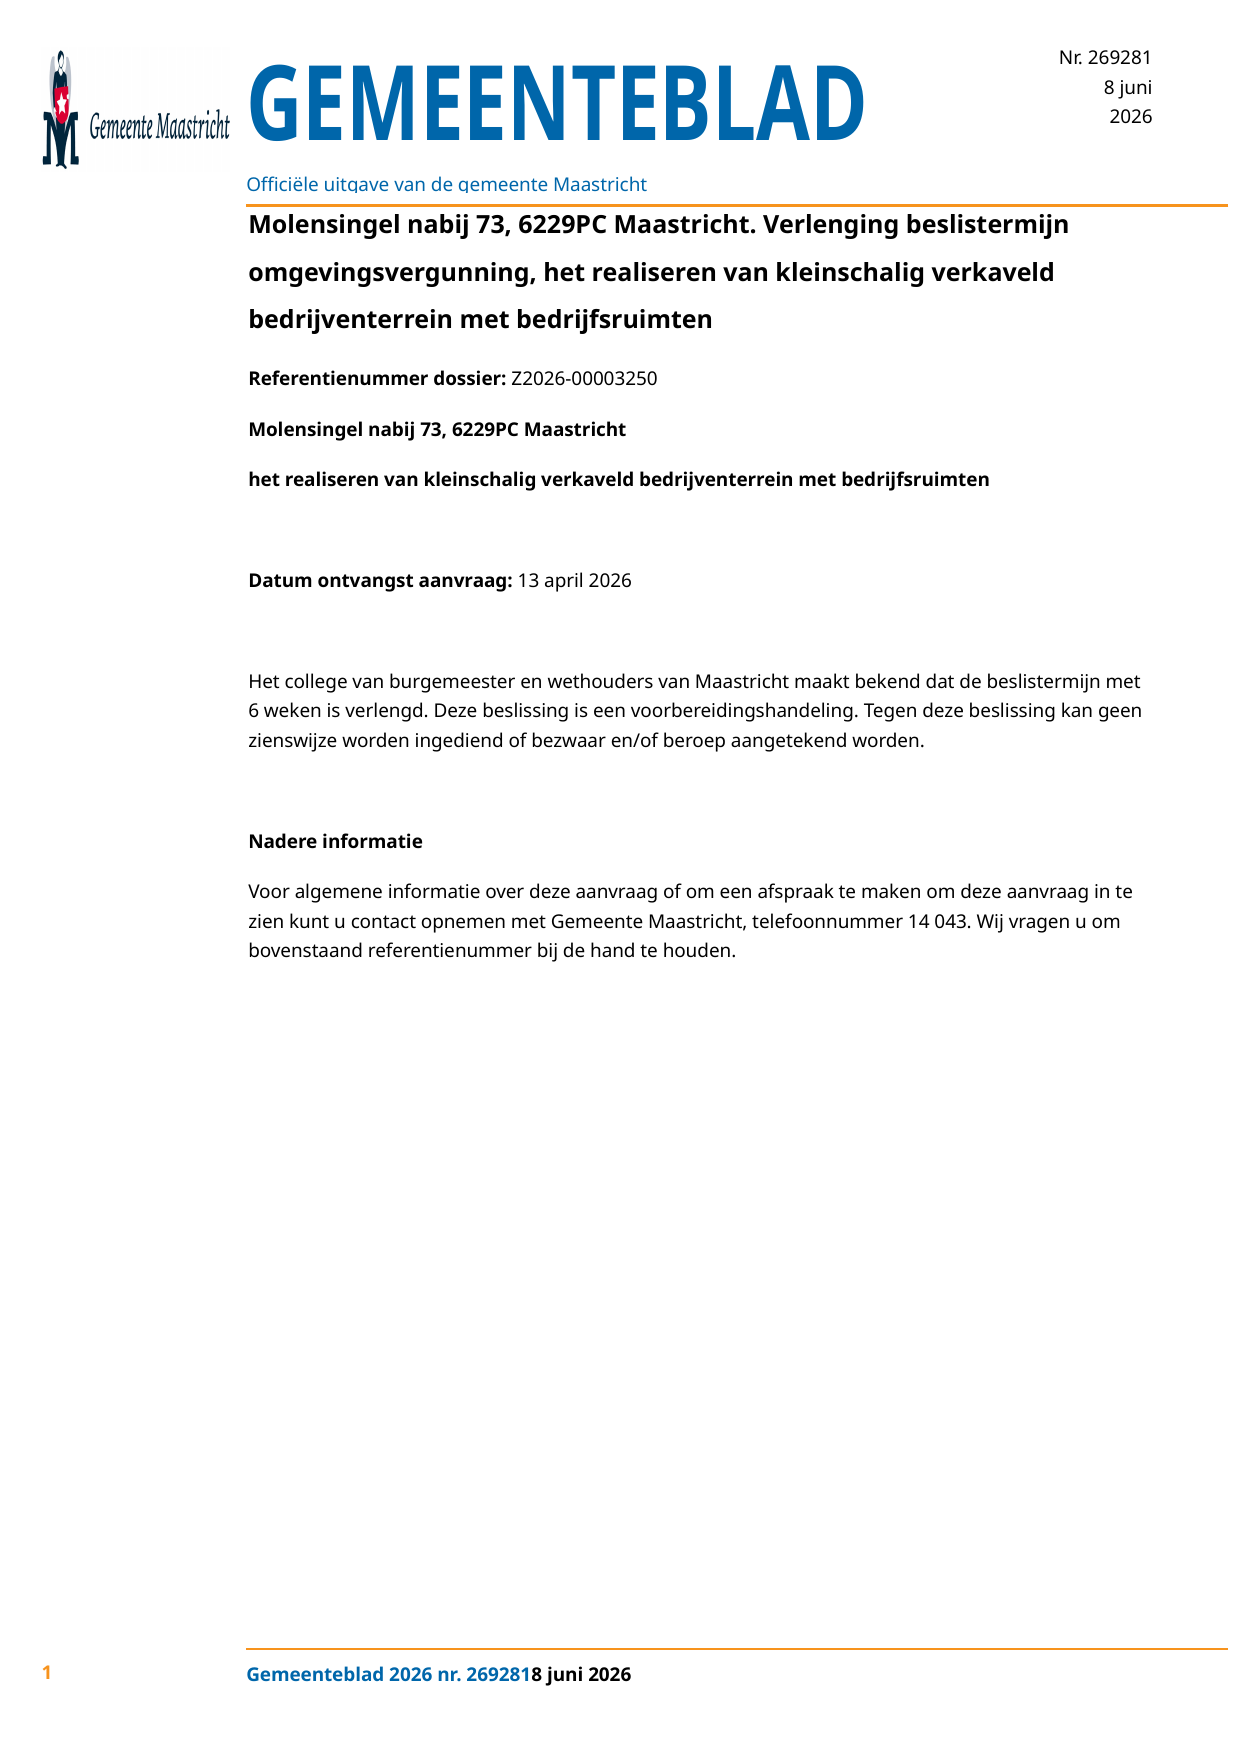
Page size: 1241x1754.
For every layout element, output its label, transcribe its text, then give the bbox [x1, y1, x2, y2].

text Molensingel nabij 73, 6229PC Maastricht. Verlenging beslistermijn omgevingsvergunning, het realiseren van kleinschalig verkaveld bedrijventerrein met bedrijfsruimten [248, 207, 1152, 336]
text Het college van burgemeester en wethouders van Maastricht maakt bekend dat de beslistermijn met 6 weken is verlengd. Deze beslissing is een voorbereidingshandeling. Tegen deze beslissing kan geen zienswijze worden ingediend of bezwaar en/of beroep aangetekend worden. [248, 668, 1152, 753]
text Molensingel nabij 73, 6229PC Maastricht [248, 416, 1152, 442]
text Nadere informatie [248, 828, 1152, 854]
picture [41, 47, 231, 172]
text Voor algemene informatie over deze aanvraag of om een afspraak te maken om deze aanvraag in te zien kunt u contact opnemen met Gemeente Maastricht, telefoonnummer 14 043. Wij vragen u om bovenstaand referentienummer bij de hand te houden. [248, 878, 1152, 963]
text Datum ontvangst aanvraag: 13 april 2026 [248, 567, 1152, 593]
text het realiseren van kleinschalig verkaveld bedrijventerrein met bedrijfsruimten [248, 466, 1152, 492]
text Referentienummer dossier: Z2026-00003250 [248, 366, 1152, 391]
